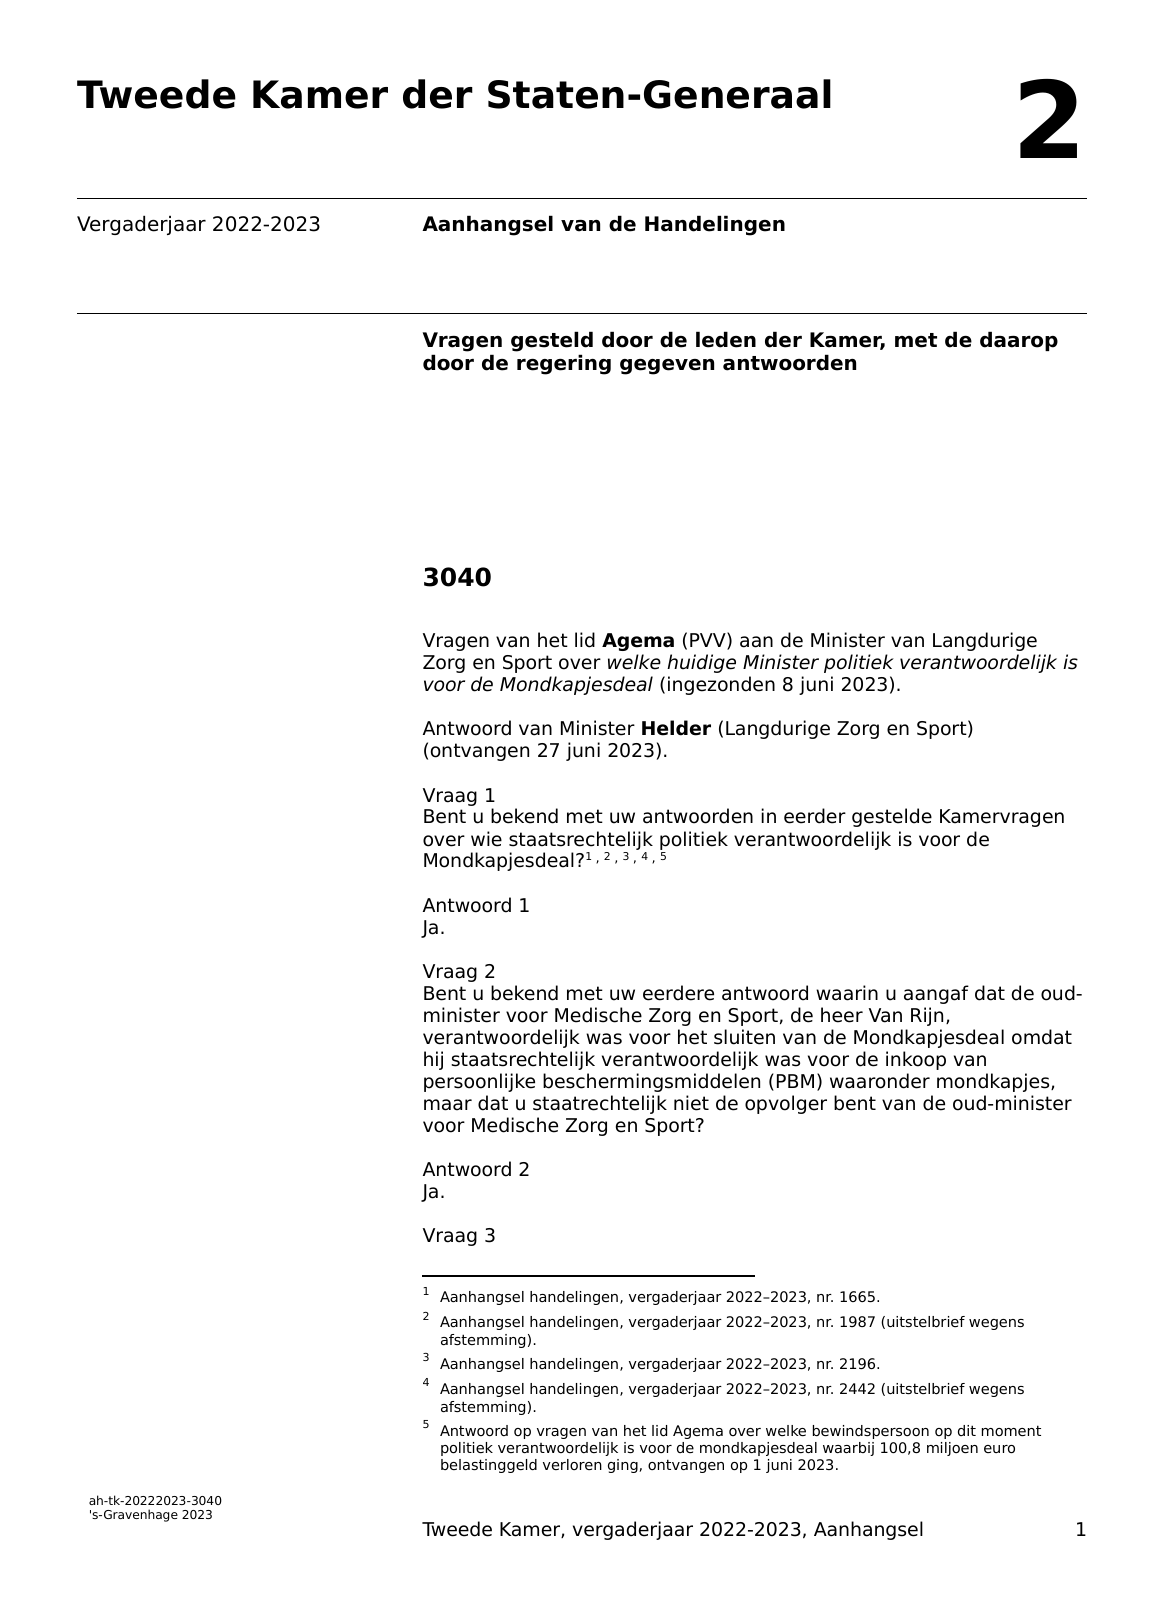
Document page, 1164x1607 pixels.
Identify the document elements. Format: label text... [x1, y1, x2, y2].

text Vraag 3 [422, 1225, 1087, 1247]
text Bent u bekend met uw antwoorden in eerder gestelde Kamervragen over wie staatsrechtelijk politiek verantwoordelijk is voor de Mondkapjesdeal?, , , , [422, 806, 1087, 872]
text Vragen van het lid Agema (PVV) aan de Minister van Langdurige Zorg en Sport over welke huidige Minister politiek verantwoordelijk is voor de Mondkapjesdeal (ingezonden 8 juni 2023). [422, 630, 1087, 696]
text Aanhangsel handelingen, vergaderjaar 2022–2023, nr. 1987 (uitstelbrief wegens afstemming). [422, 1310, 1087, 1349]
table_cell Aanhangsel van de Handelingen [422, 199, 1087, 313]
text 's-Gravenhage 2023 [88, 1508, 323, 1522]
table_cell Vragen gesteld door de leden der Kamer, met de daarop door de regering gegeven antwoorden [422, 314, 1087, 375]
text Aanhangsel handelingen, vergaderjaar 2022–2023, nr. 2442 (uitstelbrief wegens afstemming). [422, 1377, 1087, 1416]
text Ja. [422, 917, 1087, 938]
text Aanhangsel handelingen, vergaderjaar 2022–2023, nr. 2196. [422, 1352, 1087, 1374]
text Antwoord 1 [422, 894, 1087, 917]
text Aanhangsel handelingen, vergaderjaar 2022–2023, nr. 1665. [422, 1285, 1087, 1307]
text ah-tk-20222023-3040 [88, 1494, 323, 1508]
text Antwoord 2 [422, 1159, 1087, 1181]
text Antwoord van Minister Helder (Langdurige Zorg en Sport) (ontvangen 27 juni 2023). [422, 718, 1087, 762]
text Ja. [422, 1181, 1087, 1203]
table_header 2 [886, 59, 1087, 198]
text Vraag 1 [422, 784, 1087, 806]
text 3040 [422, 563, 1087, 592]
table_header Tweede Kamer der Staten-Generaal [77, 59, 886, 198]
table_cell Vergaderjaar 2022-2023 [77, 199, 422, 313]
text Bent u bekend met uw eerdere antwoord waarin u aangaf dat de oud-minister voor Medische Zorg en Sport, de heer Van Rijn, verantwoordelijk was voor het sluiten van de Mondkapjesdeal omdat hij staatsrechtelijk verantwoordelijk was voor de inkoop van persoonlijke beschermingsmiddelen (PBM) waaronder mondkapjes, maar dat u staatrechtelijk niet de opvolger bent van de oud-minister voor Medische Zorg en Sport? [422, 983, 1087, 1137]
text Antwoord op vragen van het lid Agema over welke bewindspersoon op dit moment politiek verantwoordelijk is voor de mondkapjesdeal waarbij 100,8 miljoen euro belastinggeld verloren ging, ontvangen op 1 juni 2023. [422, 1418, 1087, 1474]
table_cell [77, 314, 422, 375]
text Vraag 2 [422, 961, 1087, 983]
